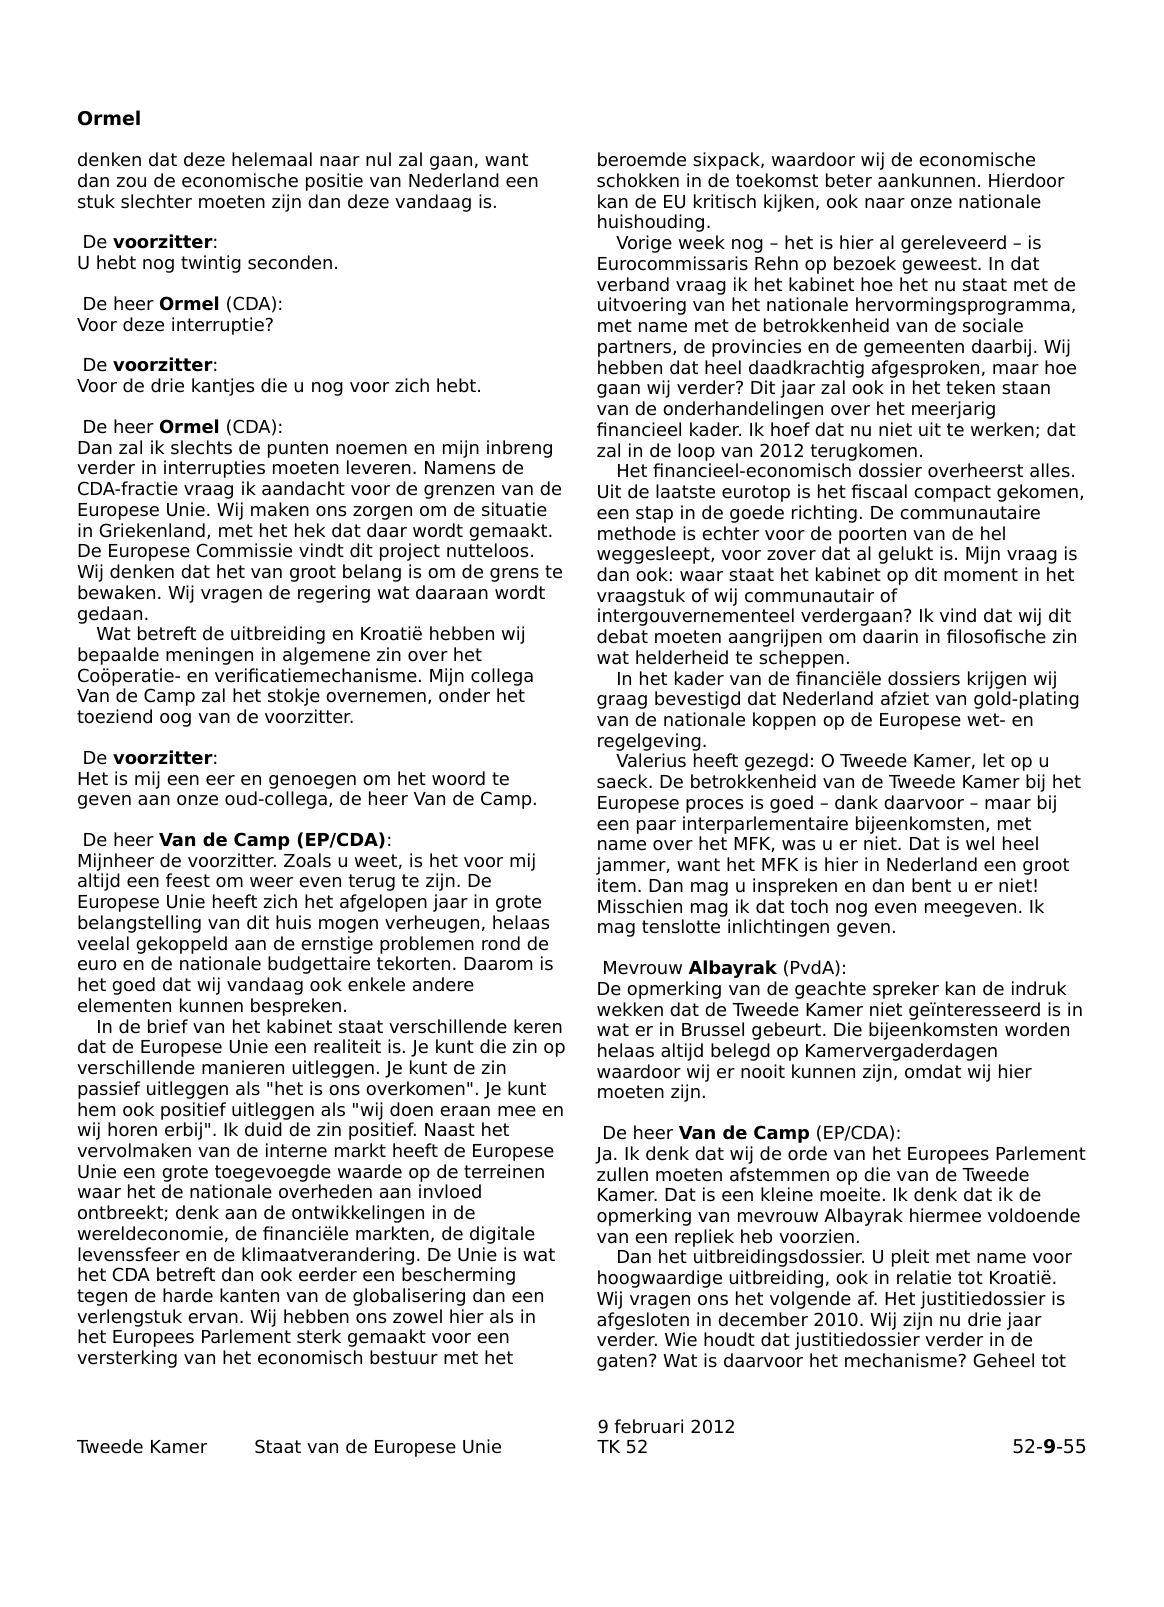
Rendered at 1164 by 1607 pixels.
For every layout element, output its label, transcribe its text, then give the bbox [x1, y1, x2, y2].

text Voor de drie kantjes die u nog voor zich hebt. [77, 376, 567, 397]
text In de brief van het kabinet staat verschillende keren dat de Europese Unie een realiteit is. Je kunt die zin op verschillende manieren uitleggen. Je kunt de zin passief uitleggen als "het is ons overkomen". Je kunt hem ook positief uitleggen als "wij doen eraan mee en wij horen erbij". Ik duid de zin positief. Naast het vervolmaken van de interne markt heeft de Europese Unie een grote toegevoegde waarde op de terreinen waar het de nationale overheden aan invloed ontbreekt; denk aan de ontwikkelingen in de wereldeconomie, de financiële markten, de digitale levenssfeer en de klimaatverandering. De Unie is wat het CDA betreft dan ook eerder een bescherming tegen de harde kanten van de globalisering dan een verlengstuk ervan. Wij hebben ons zowel hier als in het Europees Parlement sterk gemaakt voor een versterking van het economisch bestuur met het [77, 1016, 567, 1369]
text U hebt nog twintig seconden. [77, 253, 567, 274]
text De heer Ormel (CDA): [77, 417, 567, 437]
text Vorige week nog – het is hier al gereleveerd – is Eurocommissaris Rehn op bezoek geweest. In dat verband vraag ik het kabinet hoe het nu staat met de uitvoering van het nationale hervormingsprogramma, met name met de betrokkenheid van de sociale partners, de provincies en de gemeenten daarbij. Wij hebben dat heel daadkrachtig afgesproken, maar hoe gaan wij verder? Dit jaar zal ook in het teken staan van de onderhandelingen over het meerjarig financieel kader. Ik hoef dat nu niet uit te werken; dat zal in de loop van 2012 terugkomen. [596, 233, 1087, 461]
text Mevrouw Albayrak (PvdA): [596, 958, 1087, 979]
text De heer Van de Camp (EP/CDA): [596, 1123, 1087, 1144]
text denken dat deze helemaal naar nul zal gaan, want dan zou de economische positie van Nederland een stuk slechter moeten zijn dan deze vandaag is. [77, 150, 567, 212]
text De heer Ormel (CDA): [77, 294, 567, 314]
text Valerius heeft gezegd: O Tweede Kamer, let op u saeck. De betrokkenheid van de Tweede Kamer bij het Europese proces is goed – dank daarvoor – maar bij een paar interparlementaire bijeenkomsten, met name over het MFK, was u er niet. Dat is wel heel jammer, want het MFK is hier in Nederland een groot item. Dan mag u inspreken en dan bent u er niet! Misschien mag ik dat toch nog even meegeven. Ik mag tenslotte inlichtingen geven. [596, 751, 1087, 938]
text Mijnheer de voorzitter. Zoals u weet, is het voor mij altijd een feest om weer even terug te zijn. De Europese Unie heeft zich het afgelopen jaar in grote belangstelling van dit huis mogen verheugen, helaas veelal gekoppeld aan de ernstige problemen rond de euro en de nationale budgettaire tekorten. Daarom is het goed dat wij vandaag ook enkele andere elementen kunnen bespreken. [77, 851, 567, 1016]
text De opmerking van de geachte spreker kan de indruk wekken dat de Tweede Kamer niet geïnteresseerd is in wat er in Brussel gebeurt. Die bijeenkomsten worden helaas altijd belegd op Kamervergaderdagen waardoor wij er nooit kunnen zijn, omdat wij hier moeten zijn. [596, 979, 1087, 1103]
text De voorzitter: [77, 232, 567, 253]
text Dan het uitbreidingsdossier. U pleit met name voor hoogwaardige uitbreiding, ook in relatie tot Kroatië. Wij vragen ons het volgende af. Het justitiedossier is afgesloten in december 2010. Wij zijn nu drie jaar verder. Wie houdt dat justitiedossier verder in de gaten? Wat is daarvoor het mechanisme? Geheel tot [596, 1247, 1087, 1372]
text beroemde sixpack, waardoor wij de economische schokken in de toekomst beter aankunnen. Hierdoor kan de EU kritisch kijken, ook naar onze nationale huishouding. [596, 150, 1087, 233]
text Het financieel-economisch dossier overheerst alles. Uit de laatste eurotop is het fiscaal compact gekomen, een stap in de goede richting. De communautaire methode is echter voor de poorten van de hel weggesleept, voor zover dat al gelukt is. Mijn vraag is dan ook: waar staat het kabinet op dit moment in het vraagstuk of wij communautair of intergouvernementeel verdergaan? Ik vind dat wij dit debat moeten aangrijpen om daarin in filosofische zin wat helderheid te scheppen. [596, 461, 1087, 668]
text De heer Van de Camp (EP/CDA): [77, 830, 567, 851]
text Dan zal ik slechts de punten noemen en mijn inbreng verder in interrupties moeten leveren. Namens de CDA-fractie vraag ik aandacht voor de grenzen van de Europese Unie. Wij maken ons zorgen om de situatie in Griekenland, met het hek dat daar wordt gemaakt. De Europese Commissie vindt dit project nutteloos. Wij denken dat het van groot belang is om de grens te bewaken. Wij vragen de regering wat daaraan wordt gedaan. [77, 437, 567, 624]
text De voorzitter: [77, 748, 567, 768]
text De voorzitter: [77, 355, 567, 376]
text Het is mij een eer en genoegen om het woord te geven aan onze oud-collega, de heer Van de Camp. [77, 768, 567, 810]
text Wat betreft de uitbreiding en Kroatië hebben wij bepaalde meningen in algemene zin over het Coöperatie- en verificatiemechanisme. Mijn collega Van de Camp zal het stokje overnemen, onder het toeziend oog van de voorzitter. [77, 624, 567, 728]
text Ja. Ik denk dat wij de orde van het Europees Parlement zullen moeten afstemmen op die van de Tweede Kamer. Dat is een kleine moeite. Ik denk dat ik de opmerking van mevrouw Albayrak hiermee voldoende van een repliek heb voorzien. [596, 1144, 1087, 1247]
text Voor deze interruptie? [77, 314, 567, 335]
text In het kader van de financiële dossiers krijgen wij graag bevestigd dat Nederland afziet van gold-plating van de nationale koppen op de Europese wet- en regelgeving. [596, 668, 1087, 751]
